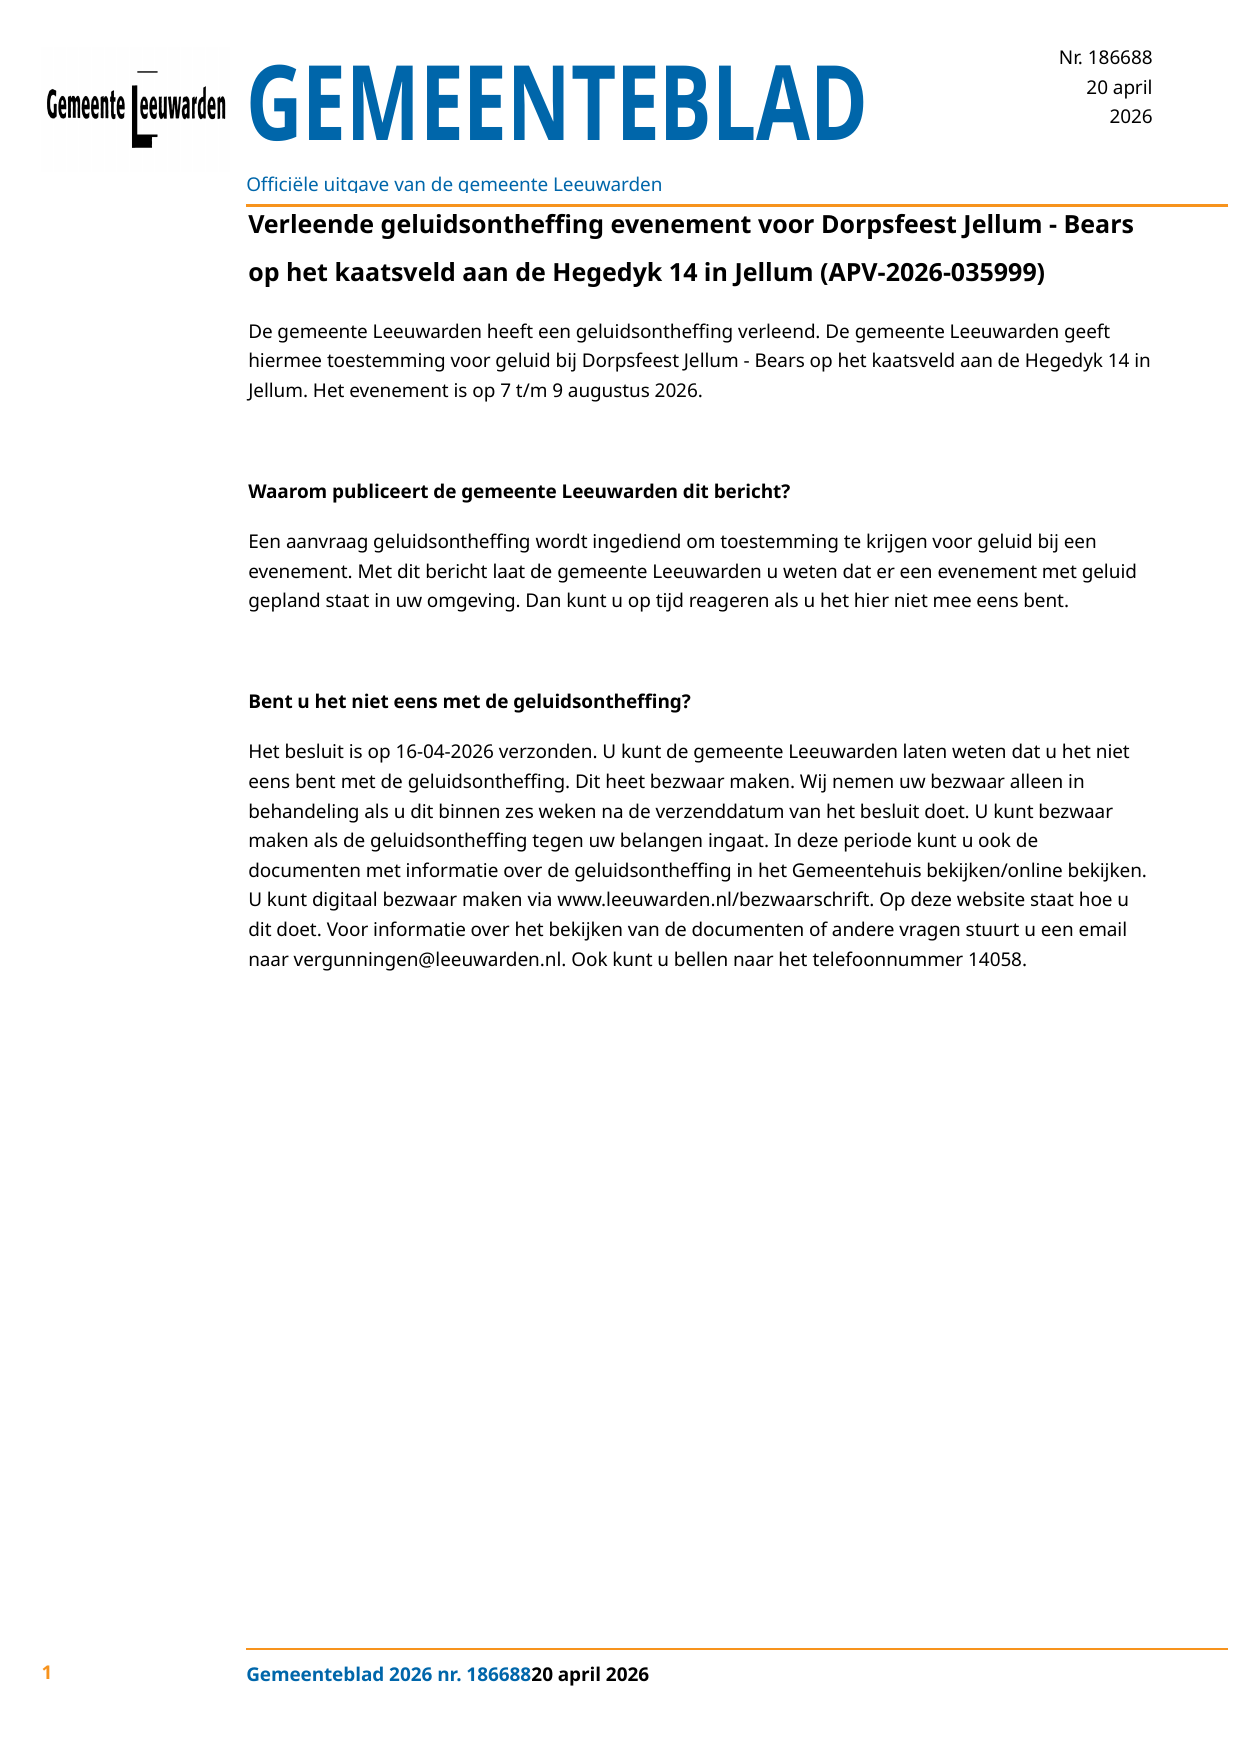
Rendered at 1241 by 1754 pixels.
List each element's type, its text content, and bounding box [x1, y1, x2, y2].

picture [41, 47, 231, 172]
text De gemeente Leeuwarden heeft een geluidsontheffing verleend. De gemeente Leeuwarden geeft hiermee toestemming voor geluid bij Dorpsfeest Jellum - Bears op het kaatsveld aan de Hegedyk 14 in Jellum. Het evenement is op 7 t/m 9 augustus 2026. [248, 318, 1152, 403]
text Een aanvraag geluidsontheffing wordt ingediend om toestemming te krijgen voor geluid bij een evenement. Met dit bericht laat de gemeente Leeuwarden u weten dat er een evenement met geluid gepland staat in uw omgeving. Dan kunt u op tijd reageren als u het hier niet mee eens bent. [248, 528, 1152, 613]
text Het besluit is op 16-04-2026 verzonden. U kunt de gemeente Leeuwarden laten weten dat u het niet eens bent met de geluidsontheffing. Dit heet bezwaar maken. Wij nemen uw bezwaar alleen in behandeling als u dit binnen zes weken na de verzenddatum van het besluit doet. U kunt bezwaar maken als de geluidsontheffing tegen uw belangen ingaat. In deze periode kunt u ook de documenten met informatie over de geluidsontheffing in het Gemeentehuis bekijken/online bekijken. U kunt digitaal bezwaar maken via www.leeuwarden.nl/bezwaarschrift. Op deze website staat hoe u dit doet. Voor informatie over het bekijken van de documenten of andere vragen stuurt u een email naar vergunningen@leeuwarden.nl. Ook kunt u bellen naar het telefoonnummer 14058. [248, 739, 1152, 972]
text Bent u het niet eens met de geluidsontheffing? [248, 688, 1152, 714]
text Verleende geluidsontheffing evenement voor Dorpsfeest Jellum - Bears op het kaatsveld aan de Hegedyk 14 in Jellum (APV-2026-035999) [248, 207, 1152, 288]
text Waarom publiceert de gemeente Leeuwarden dit bericht? [248, 478, 1152, 504]
